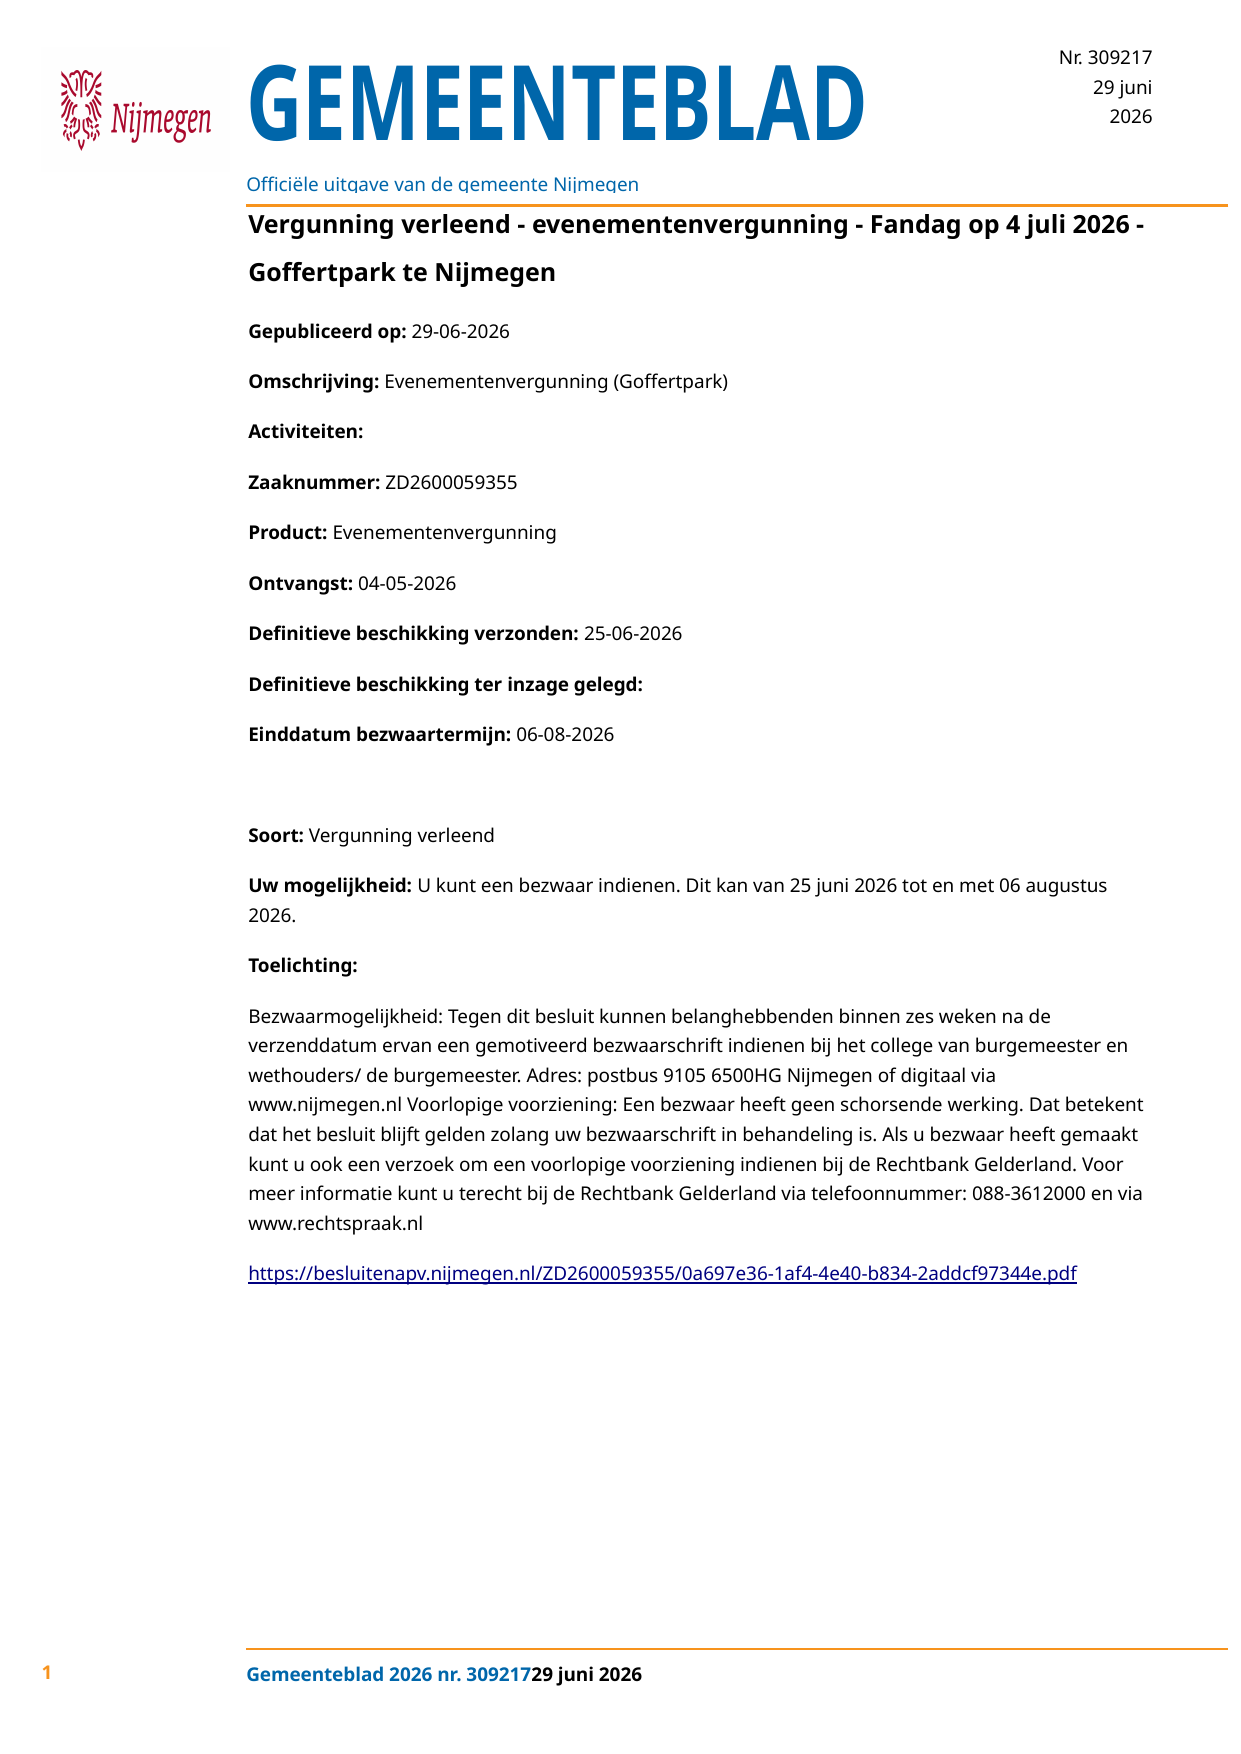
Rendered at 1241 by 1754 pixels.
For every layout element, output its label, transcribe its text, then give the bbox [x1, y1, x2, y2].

text Vergunning verleend - evenementenvergunning - Fandag op 4 juli 2026 - Goffertpark te Nijmegen [248, 207, 1152, 288]
text Bezwaarmogelijkheid: Tegen dit besluit kunnen belanghebbenden binnen zes weken na de verzenddatum ervan een gemotiveerd bezwaarschrift indienen bij het college van burgemeester en wethouders/ de burgemeester. Adres: postbus 9105 6500HG Nijmegen of digitaal via www.nijmegen.nl Voorlopige voorziening: Een bezwaar heeft geen schorsende werking. Dat betekent dat het besluit blijft gelden zolang uw bezwaarschrift in behandeling is. Als u bezwaar heeft gemaakt kunt u ook een verzoek om een voorlopige voorziening indienen bij de Rechtbank Gelderland. Voor meer informatie kunt u terecht bij de Rechtbank Gelderland via telefoonnummer: 088-3612000 en via www.rechtspraak.nl [248, 1003, 1152, 1236]
text https://besluitenapv.nijmegen.nl/ZD2600059355/0a697e36-1af4-4e40-b834-2addcf97344e.pdf [248, 1260, 1152, 1286]
text Toelichting: [248, 952, 1152, 978]
picture [41, 47, 231, 172]
text Zaaknummer: ZD2600059355 [248, 469, 1152, 495]
text Omschrijving: Evenementenvergunning (Goffertpark) [248, 368, 1152, 394]
text Definitieve beschikking verzonden: 25-06-2026 [248, 620, 1152, 646]
text Soort: Vergunning verleend [248, 822, 1152, 848]
text Einddatum bezwaartermijn: 06-08-2026 [248, 721, 1152, 747]
text Ontvangst: 04-05-2026 [248, 570, 1152, 596]
text Gepubliceerd op: 29-06-2026 [248, 318, 1152, 344]
text Activiteiten: [248, 419, 1152, 444]
text Product: Evenementenvergunning [248, 519, 1152, 545]
text Definitieve beschikking ter inzage gelegd: [248, 671, 1152, 697]
text Uw mogelijkheid: U kunt een bezwaar indienen. Dit kan van 25 juni 2026 tot en met 06 augustus 2026. [248, 872, 1152, 928]
